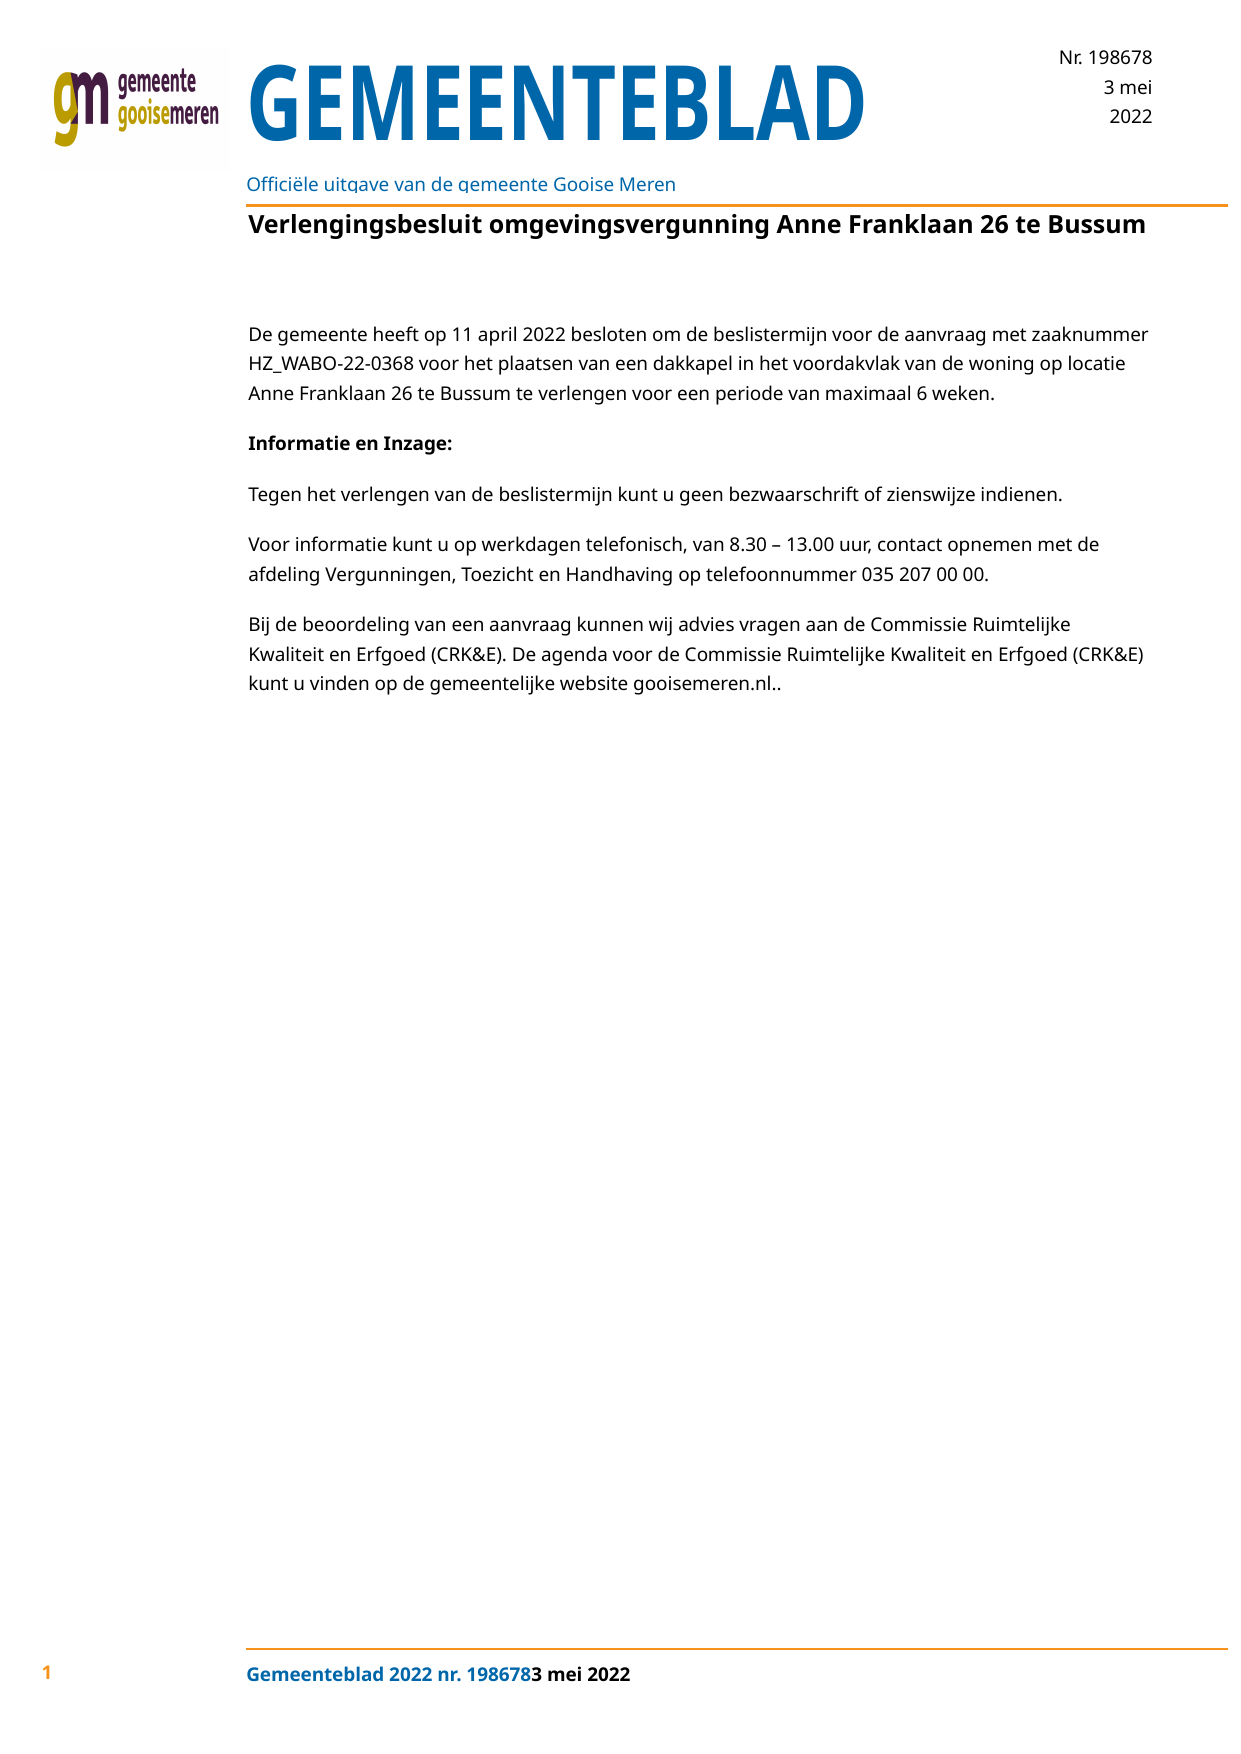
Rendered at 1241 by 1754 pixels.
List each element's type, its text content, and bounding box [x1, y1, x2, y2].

picture [41, 47, 231, 172]
text Voor informatie kunt u op werkdagen telefonisch, van 8.30 – 13.00 uur, contact opnemen met de afdeling Vergunningen, Toezicht en Handhaving op telefoonnummer 035 207 00 00. [248, 531, 1152, 586]
text Bij de beoordeling van een aanvraag kunnen wij advies vragen aan de Commissie Ruimtelijke Kwaliteit en Erfgoed (CRK&E). De agenda voor de Commissie Ruimtelijke Kwaliteit en Erfgoed (CRK&E) kunt u vinden op de gemeentelijke website gooisemeren.nl.. [248, 611, 1152, 696]
text Informatie en Inzage: [248, 430, 1152, 456]
text Verlengingsbesluit omgevingsvergunning Anne Franklaan 26 te Bussum [248, 207, 1152, 241]
text De gemeente heeft op 11 april 2022 besloten om de beslistermijn voor de aanvraag met zaaknummer HZ_WABO-22-0368 voor het plaatsen van een dakkapel in het voordakvlak van de woning op locatie Anne Franklaan 26 te Bussum te verlengen voor een periode van maximaal 6 weken. [248, 321, 1152, 406]
text Tegen het verlengen van de beslistermijn kunt u geen bezwaarschrift of zienswijze indienen. [248, 481, 1152, 506]
